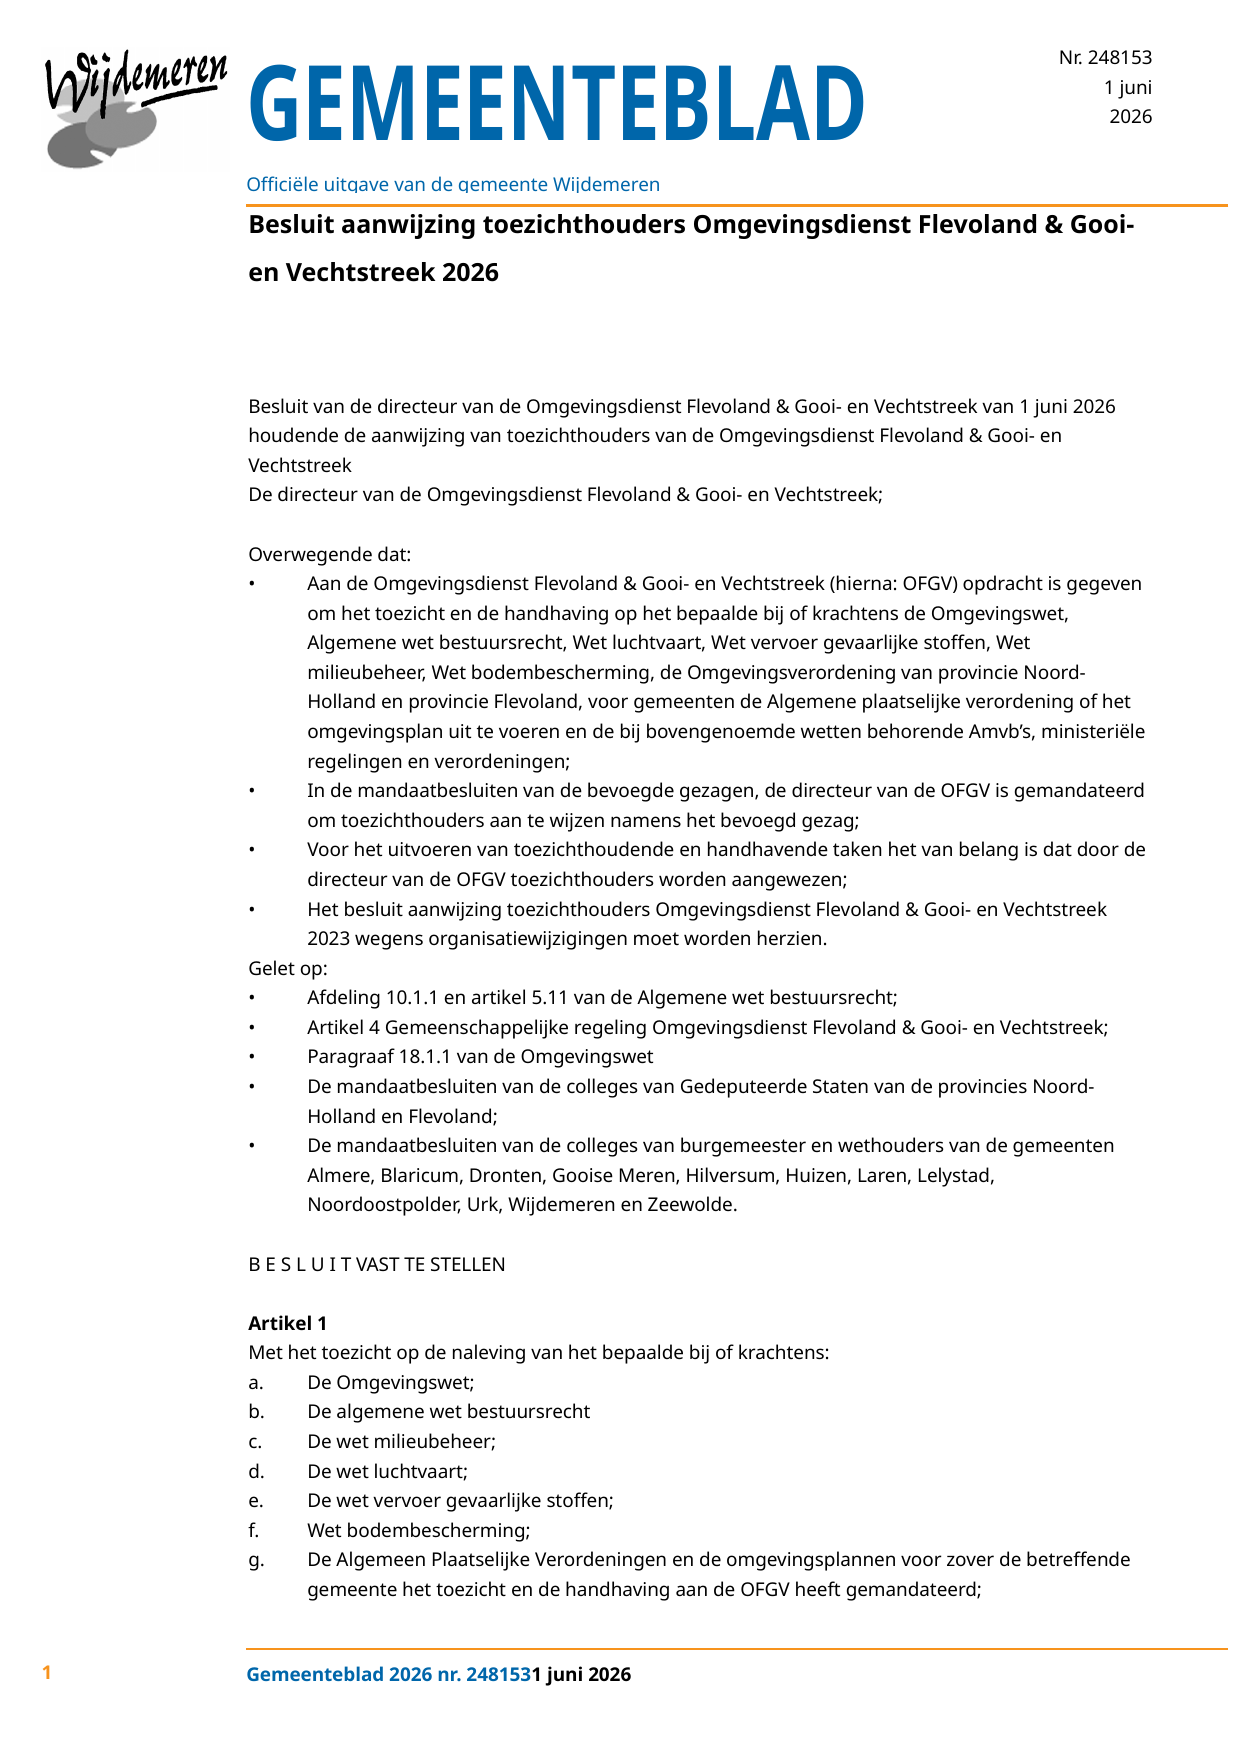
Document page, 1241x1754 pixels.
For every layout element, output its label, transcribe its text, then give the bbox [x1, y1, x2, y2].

list Voor het uitvoeren van toezichthoudende en handhavende taken het van belang is dat door de directeur van de OFGV toezichthouders worden aangewezen; [248, 837, 1152, 892]
text Gelet op: [248, 955, 1152, 981]
text Besluit aanwijzing toezichthouders Omgevingsdienst Flevoland & Gooi- en Vechtstreek 2026 [248, 207, 1152, 288]
text Met het toezicht op de naleving van het bepaalde bij of krachtens: [248, 1339, 1152, 1365]
list De wet luchtvaart; [248, 1458, 1152, 1484]
text Overwegende dat: [248, 541, 1152, 567]
list Wet bodembescherming; [248, 1517, 1152, 1543]
text De directeur van de Omgevingsdienst Flevoland & Gooi- en Vechtstreek; [248, 482, 1152, 507]
list De Omgevingswet; [248, 1369, 1152, 1395]
list De mandaatbesluiten van de colleges van Gedeputeerde Staten van de provincies Noord-Holland en Flevoland; [248, 1073, 1152, 1129]
list Het besluit aanwijzing toezichthouders Omgevingsdienst Flevoland & Gooi- en Vechtstreek 2023 wegens organisatiewijzigingen moet worden herzien. [248, 896, 1152, 951]
list De Algemeen Plaatselijke Verordeningen en de omgevingsplannen voor zover de betreffende gemeente het toezicht en de handhaving aan de OFGV heeft gemandateerd; [248, 1547, 1152, 1602]
list De mandaatbesluiten van de colleges van burgemeester en wethouders van de gemeenten Almere, Blaricum, Dronten, Gooise Meren, Hilversum, Huizen, Laren, Lelystad, Noordoostpolder, Urk, Wijdemeren en Zeewolde. [248, 1132, 1152, 1217]
list Paragraaf 18.1.1 van de Omgevingswet [248, 1044, 1152, 1069]
text B E S L U I T VAST TE STELLEN [248, 1251, 1152, 1277]
text Besluit van de directeur van de Omgevingsdienst Flevoland & Gooi- en Vechtstreek van 1 juni 2026 houdende de aanwijzing van toezichthouders van de Omgevingsdienst Flevoland & Gooi- en Vechtstreek [248, 393, 1152, 478]
list In de mandaatbesluiten van de bevoegde gezagen, de directeur van de OFGV is gemandateerd om toezichthouders aan te wijzen namens het bevoegd gezag; [248, 777, 1152, 833]
picture [41, 47, 231, 172]
list Artikel 4 Gemeenschappelijke regeling Omgevingsdienst Flevoland & Gooi- en Vechtstreek; [248, 1014, 1152, 1040]
list Aan de Omgevingsdienst Flevoland & Gooi- en Vechtstreek (hierna: OFGV) opdracht is gegeven om het toezicht en de handhaving op het bepaalde bij of krachtens de Omgevingswet, Algemene wet bestuursrecht, Wet luchtvaart, Wet vervoer gevaarlijke stoffen, Wet milieubeheer, Wet bodembescherming, de Omgevingsverordening van provincie Noord-Holland en provincie Flevoland, voor gemeenten de Algemene plaatselijke verordening of het omgevingsplan uit te voeren en de bij bovengenoemde wetten behorende Amvb’s, ministeriële regelingen en verordeningen; [248, 570, 1152, 774]
list De algemene wet bestuursrecht [248, 1399, 1152, 1424]
text Artikel 1 [248, 1310, 1152, 1336]
list Afdeling 10.1.1 en artikel 5.11 van de Algemene wet bestuursrecht; [248, 984, 1152, 1010]
list De wet milieubeheer; [248, 1428, 1152, 1454]
list De wet vervoer gevaarlijke stoffen; [248, 1487, 1152, 1513]
